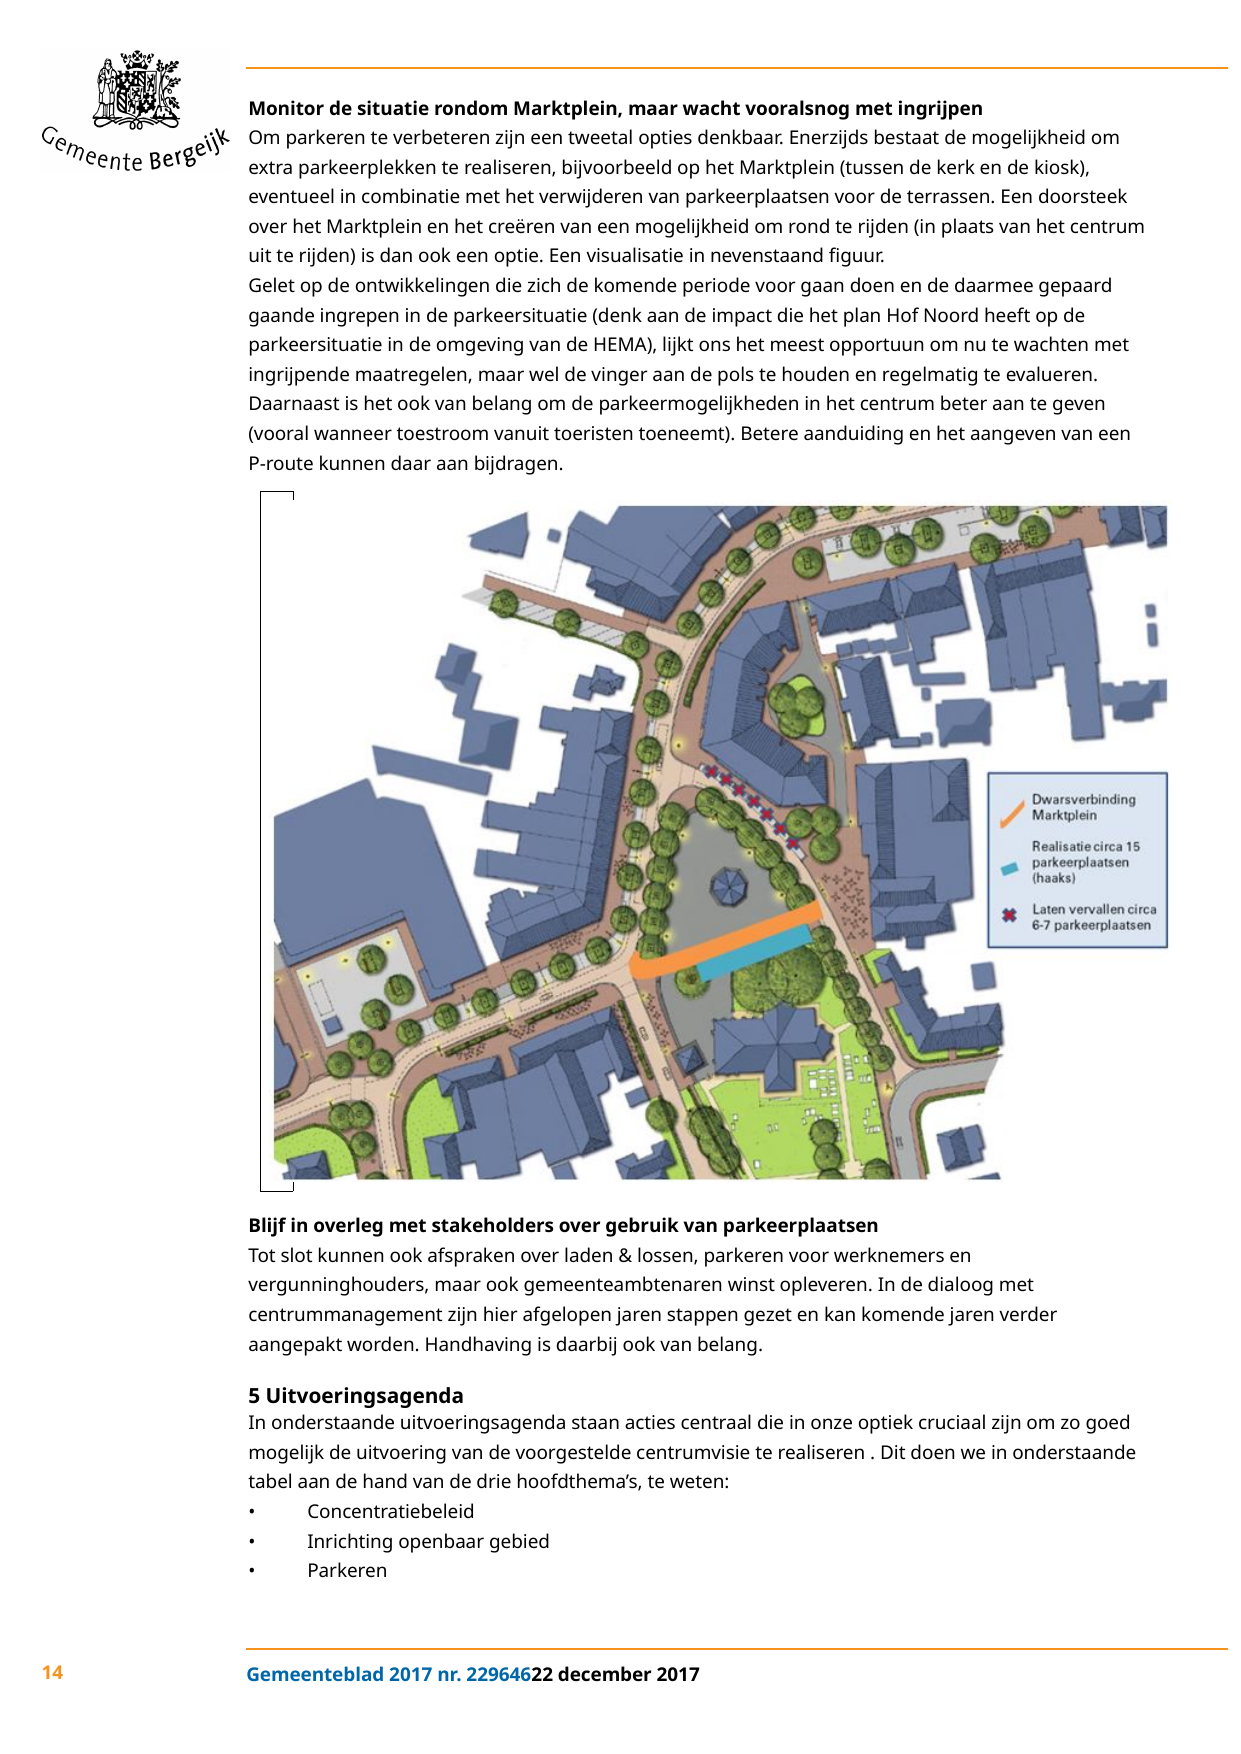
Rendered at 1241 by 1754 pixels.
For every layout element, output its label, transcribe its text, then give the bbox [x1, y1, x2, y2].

text Monitor de situatie rondom Marktplein, maar wacht vooralsnog met ingrijpen [248, 95, 1152, 121]
text Om parkeren te verbeteren zijn een tweetal opties denkbaar. Enerzijds bestaat de mogelijkheid om extra parkeerplekken te realiseren, bijvoorbeeld op het Marktplein (tussen de kerk en de kiosk), eventueel in combinatie met het verwijderen van parkeerplaatsen voor de terrassen. Een doorsteek over het Marktplein en het creëren van een mogelijkheid om rond te rijden (in plaats van het centrum uit te rijden) is dan ook een optie. Een visualisatie in nevenstaand figuur. [248, 124, 1152, 268]
list Concentratiebeleid [248, 1498, 1152, 1524]
text Daarnaast is het ook van belang om de parkeermogelijkheden in het centrum beter aan te geven (vooral wanneer toestroom vanuit toeristen toeneemt). Betere aanduiding en het aangeven van een P-route kunnen daar aan bijdragen. [248, 391, 1152, 476]
picture [268, 500, 1173, 1182]
text Tot slot kunnen ook afspraken over laden & lossen, parkeren voor werknemers en vergunninghouders, maar ook gemeenteambtenaren winst opleveren. In de dialoog met centrummanagement zijn hier afgelopen jaren stappen gezet en kan komende jaren verder aangepakt worden. Handhaving is daarbij ook van belang. [248, 1242, 1152, 1356]
list Inrichting openbaar gebied [248, 1528, 1152, 1554]
text Blijf in overleg met stakeholders over gebruik van parkeerplaatsen [248, 1212, 1152, 1238]
text Gelet op de ontwikkelingen die zich de komende periode voor gaan doen en de daarmee gepaard gaande ingrepen in de parkeersituatie (denk aan de impact die het plan Hof Noord heeft op de parkeersituatie in de omgeving van de HEMA), lijkt ons het meest opportuun om nu te wachten met ingrijpende maatregelen, maar wel de vinger aan de pols te houden en regelmatig te evalueren. [248, 272, 1152, 387]
list Parkeren [248, 1557, 1152, 1583]
picture [41, 47, 231, 172]
text In onderstaande uitvoeringsagenda staan acties centraal die in onze optiek cruciaal zijn om zo goed mogelijk de uitvoering van de voorgestelde centrumvisie te realiseren . Dit doen we in onderstaande tabel aan de hand van de drie hoofdthema’s, te weten: [248, 1409, 1152, 1494]
text 5 Uitvoeringsagenda [248, 1381, 1152, 1409]
